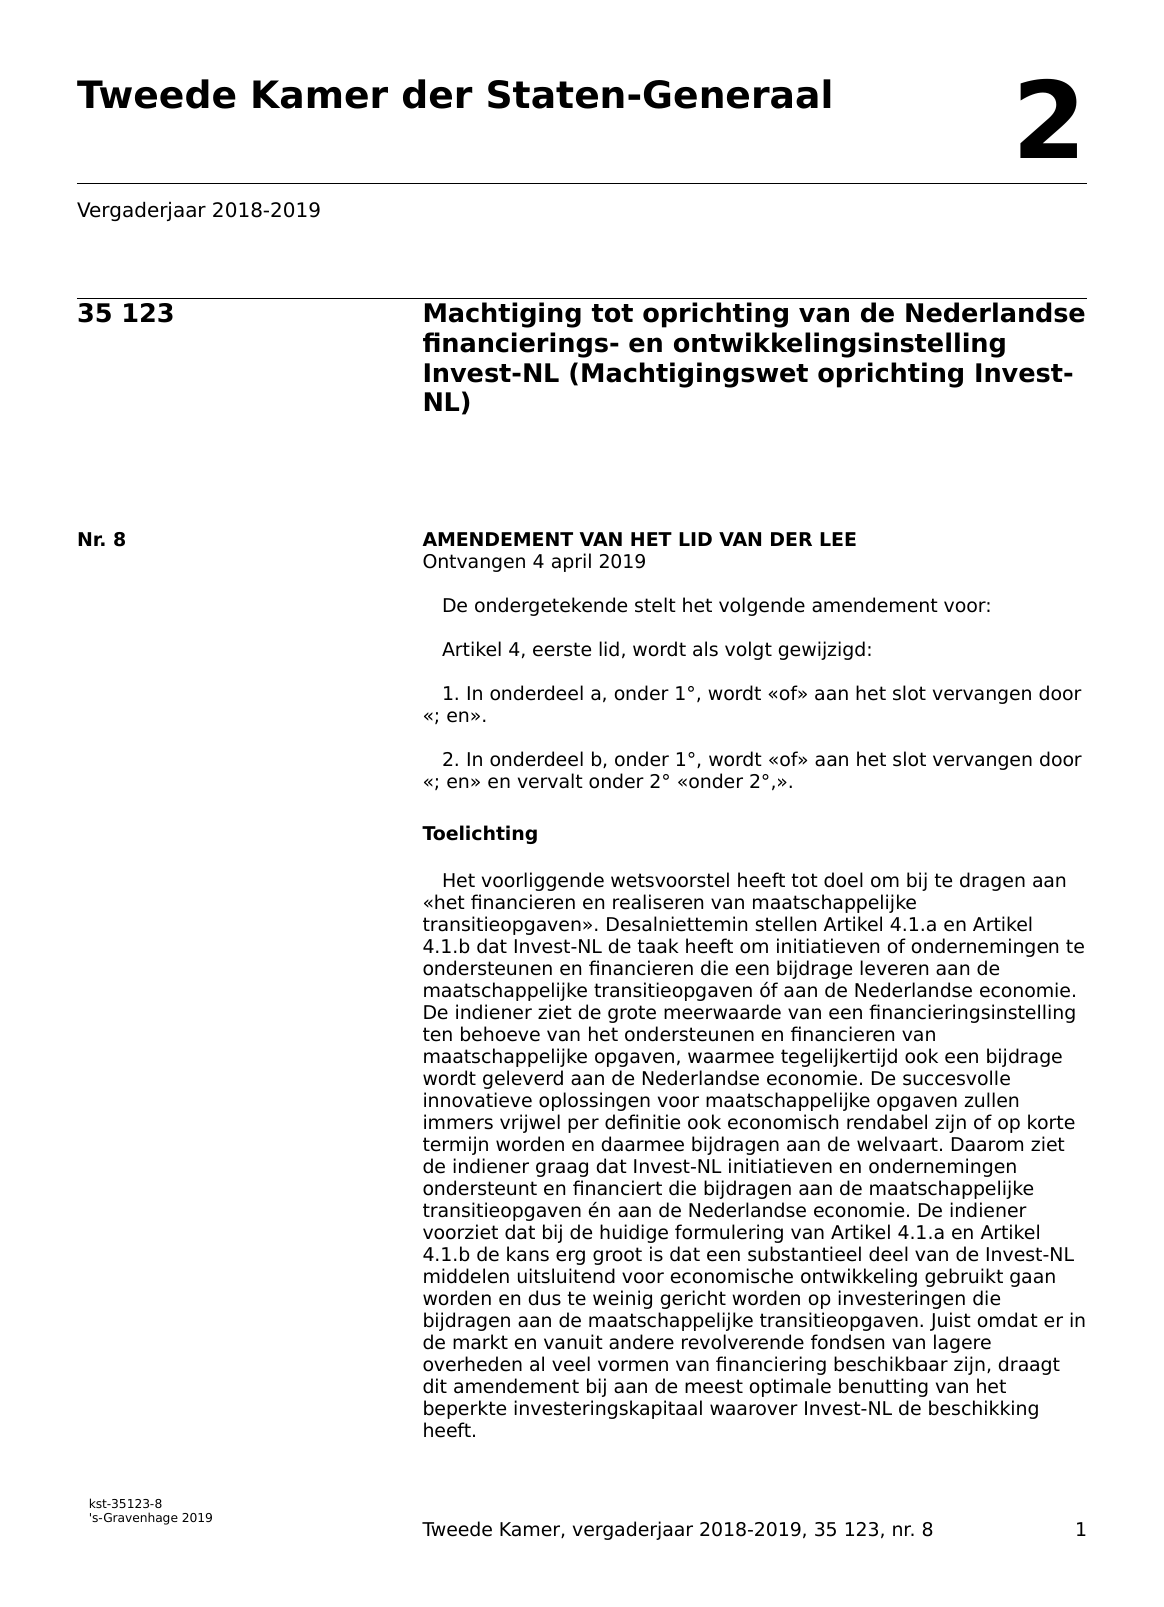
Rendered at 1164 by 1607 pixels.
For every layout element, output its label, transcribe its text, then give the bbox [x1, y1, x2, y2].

table_header Tweede Kamer der Staten-Generaal [77, 59, 886, 183]
text 2. In onderdeel b, onder 1°, wordt «of» aan het slot vervangen door «; en» en vervalt onder 2° «onder 2°,». [422, 749, 1087, 793]
text 1. In onderdeel a, onder 1°, wordt «of» aan het slot vervangen door «; en». [422, 683, 1087, 727]
table_header 2 [886, 59, 1087, 183]
text Ontvangen 4 april 2019 [422, 551, 1087, 573]
subtitle Toelichting [422, 823, 1087, 845]
text Het voorliggende wetsvoorstel heeft tot doel om bij te dragen aan «het financieren en realiseren van maatschappelijke transitieopgaven». Desalniettemin stellen Artikel 4.1.a en Artikel 4.1.b dat Invest-NL de taak heeft om initiatieven of ondernemingen te ondersteunen en financieren die een bijdrage leveren aan de maatschappelijke transitieopgaven óf aan de Nederlandse economie. De indiener ziet de grote meerwaarde van een financieringsinstelling ten behoeve van het ondersteunen en financieren van maatschappelijke opgaven, waarmee tegelijkertijd ook een bijdrage wordt geleverd aan de Nederlandse economie. De succesvolle innovatieve oplossingen voor maatschappelijke opgaven zullen immers vrijwel per definitie ook economisch rendabel zijn of op korte termijn worden en daarmee bijdragen aan de welvaart. Daarom ziet de indiener graag dat Invest-NL initiatieven en ondernemingen ondersteunt en financiert die bijdragen aan de maatschappelijke transitieopgaven én aan de Nederlandse economie. De indiener voorziet dat bij de huidige formulering van Artikel 4.1.a en Artikel 4.1.b de kans erg groot is dat een substantieel deel van de Invest-NL middelen uitsluitend voor economische ontwikkeling gebruikt gaan worden en dus te weinig gericht worden op investeringen die bijdragen aan de maatschappelijke transitieopgaven. Juist omdat er in de markt en vanuit andere revolverende fondsen van lagere overheden al veel vormen van financiering beschikbaar zijn, draagt dit amendement bij aan de meest optimale benutting van het beperkte investeringskapitaal waarover Invest-NL de beschikking heeft. [422, 870, 1087, 1442]
table_cell Vergaderjaar 2018-2019 [77, 184, 1087, 298]
text De ondergetekende stelt het volgende amendement voor: [422, 595, 1087, 617]
subtitle Nr. 8 AMENDEMENT VAN HET LID VAN DER LEE [77, 529, 1087, 551]
text Artikel 4, eerste lid, wordt als volgt gewijzigd: [422, 639, 1087, 661]
text kst-35123-8 [88, 1497, 323, 1511]
text 's-Gravenhage 2019 [88, 1511, 323, 1525]
subtitle 35 123 Machtiging tot oprichting van de Nederlandse financierings- en ontwikkelingsinstelling Invest-NL (Machtigingswet oprichting Invest-NL) [77, 299, 1087, 418]
